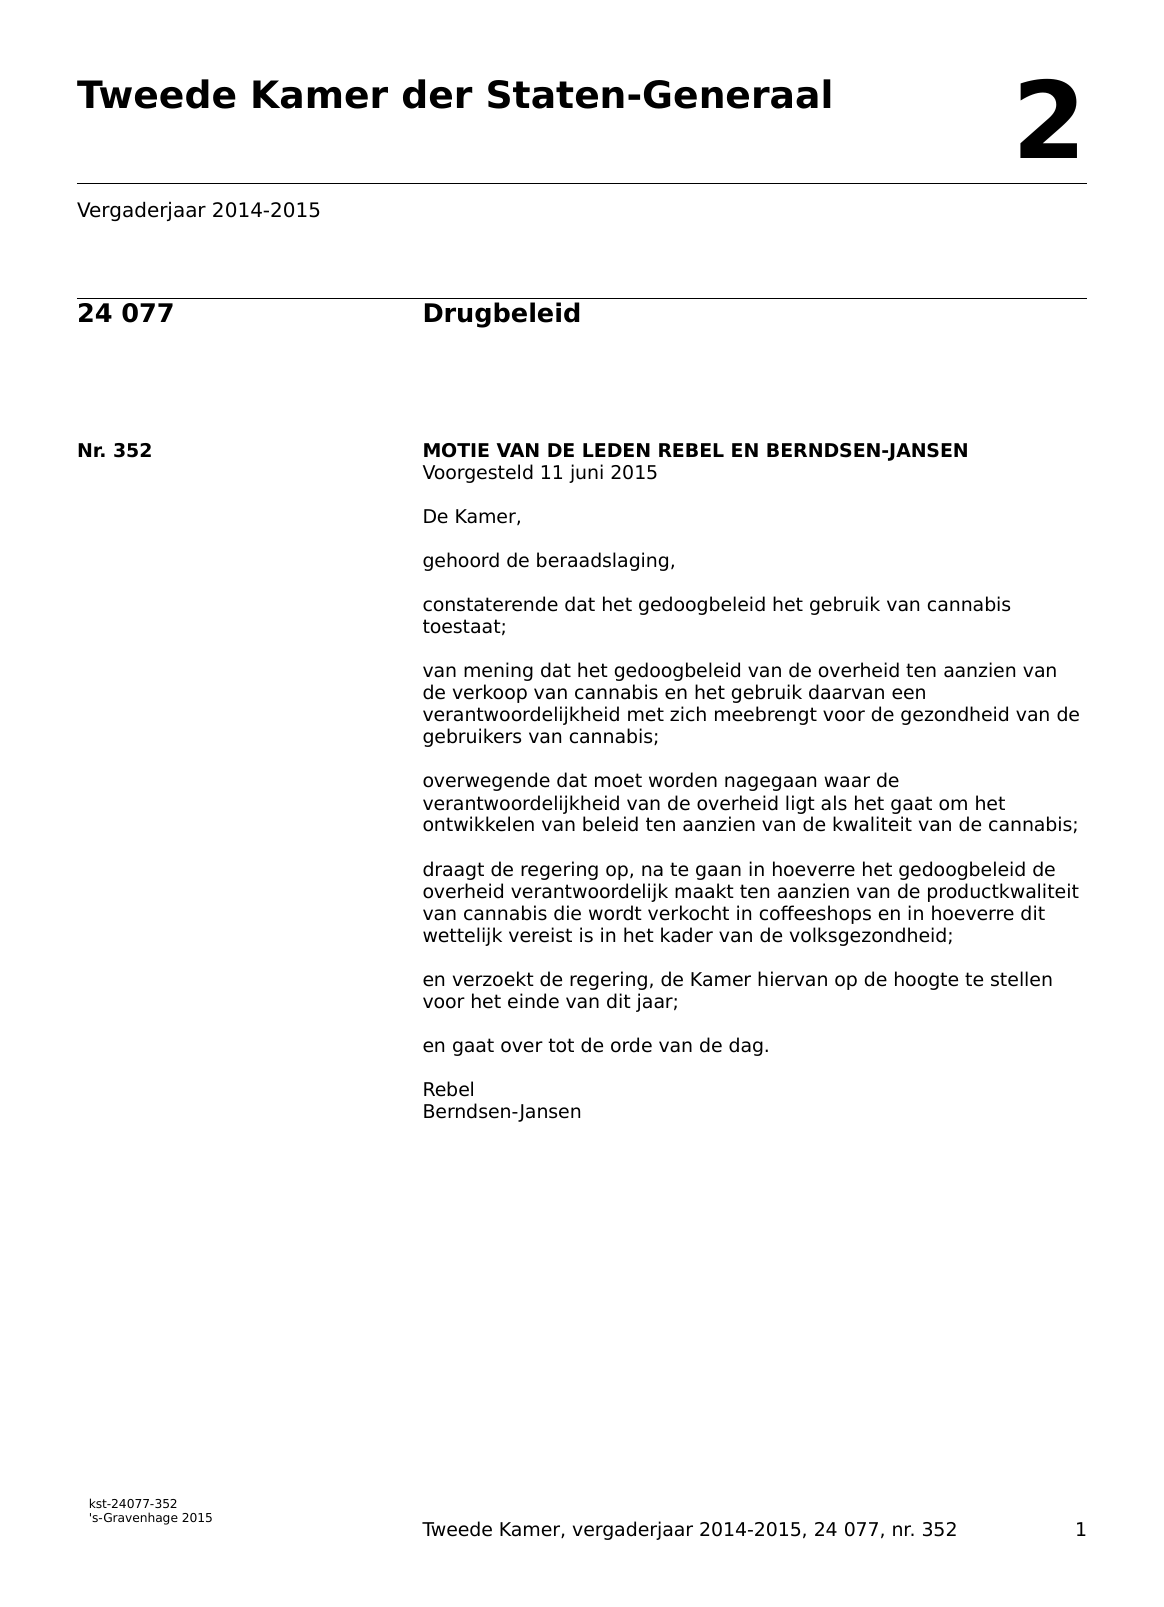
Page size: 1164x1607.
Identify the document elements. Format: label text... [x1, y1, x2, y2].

text Berndsen-Jansen [422, 1101, 1087, 1123]
table_cell Vergaderjaar 2014-2015 [77, 184, 1087, 298]
text draagt de regering op, na te gaan in hoeverre het gedoogbeleid de overheid verantwoordelijk maakt ten aanzien van de productkwaliteit van cannabis die wordt verkocht in coffeeshops en in hoeverre dit wettelijk vereist is in het kader van de volksgezondheid; [422, 858, 1087, 946]
table_header Tweede Kamer der Staten-Generaal [77, 59, 886, 183]
table_header 2 [886, 59, 1087, 183]
text De Kamer, [422, 506, 1087, 528]
text van mening dat het gedoogbeleid van de overheid ten aanzien van de verkoop van cannabis en het gebruik daarvan een verantwoordelijkheid met zich meebrengt voor de gezondheid van de gebruikers van cannabis; [422, 660, 1087, 748]
subtitle 24 077 Drugbeleid [77, 299, 1087, 329]
text Rebel [422, 1079, 1087, 1101]
text 's-Gravenhage 2015 [88, 1511, 323, 1525]
text kst-24077-352 [88, 1497, 323, 1511]
text Voorgesteld 11 juni 2015 [422, 462, 1087, 484]
text en gaat over tot de orde van de dag. [422, 1035, 1087, 1057]
text overwegende dat moet worden nagegaan waar de verantwoordelijkheid van de overheid ligt als het gaat om het ontwikkelen van beleid ten aanzien van de kwaliteit van de cannabis; [422, 770, 1087, 836]
text gehoord de beraadslaging, [422, 550, 1087, 572]
subtitle Nr. 352 MOTIE VAN DE LEDEN REBEL EN BERNDSEN-JANSEN [77, 440, 1087, 462]
text en verzoekt de regering, de Kamer hiervan op de hoogte te stellen voor het einde van dit jaar; [422, 969, 1087, 1013]
text constaterende dat het gedoogbeleid het gebruik van cannabis toestaat; [422, 594, 1087, 638]
